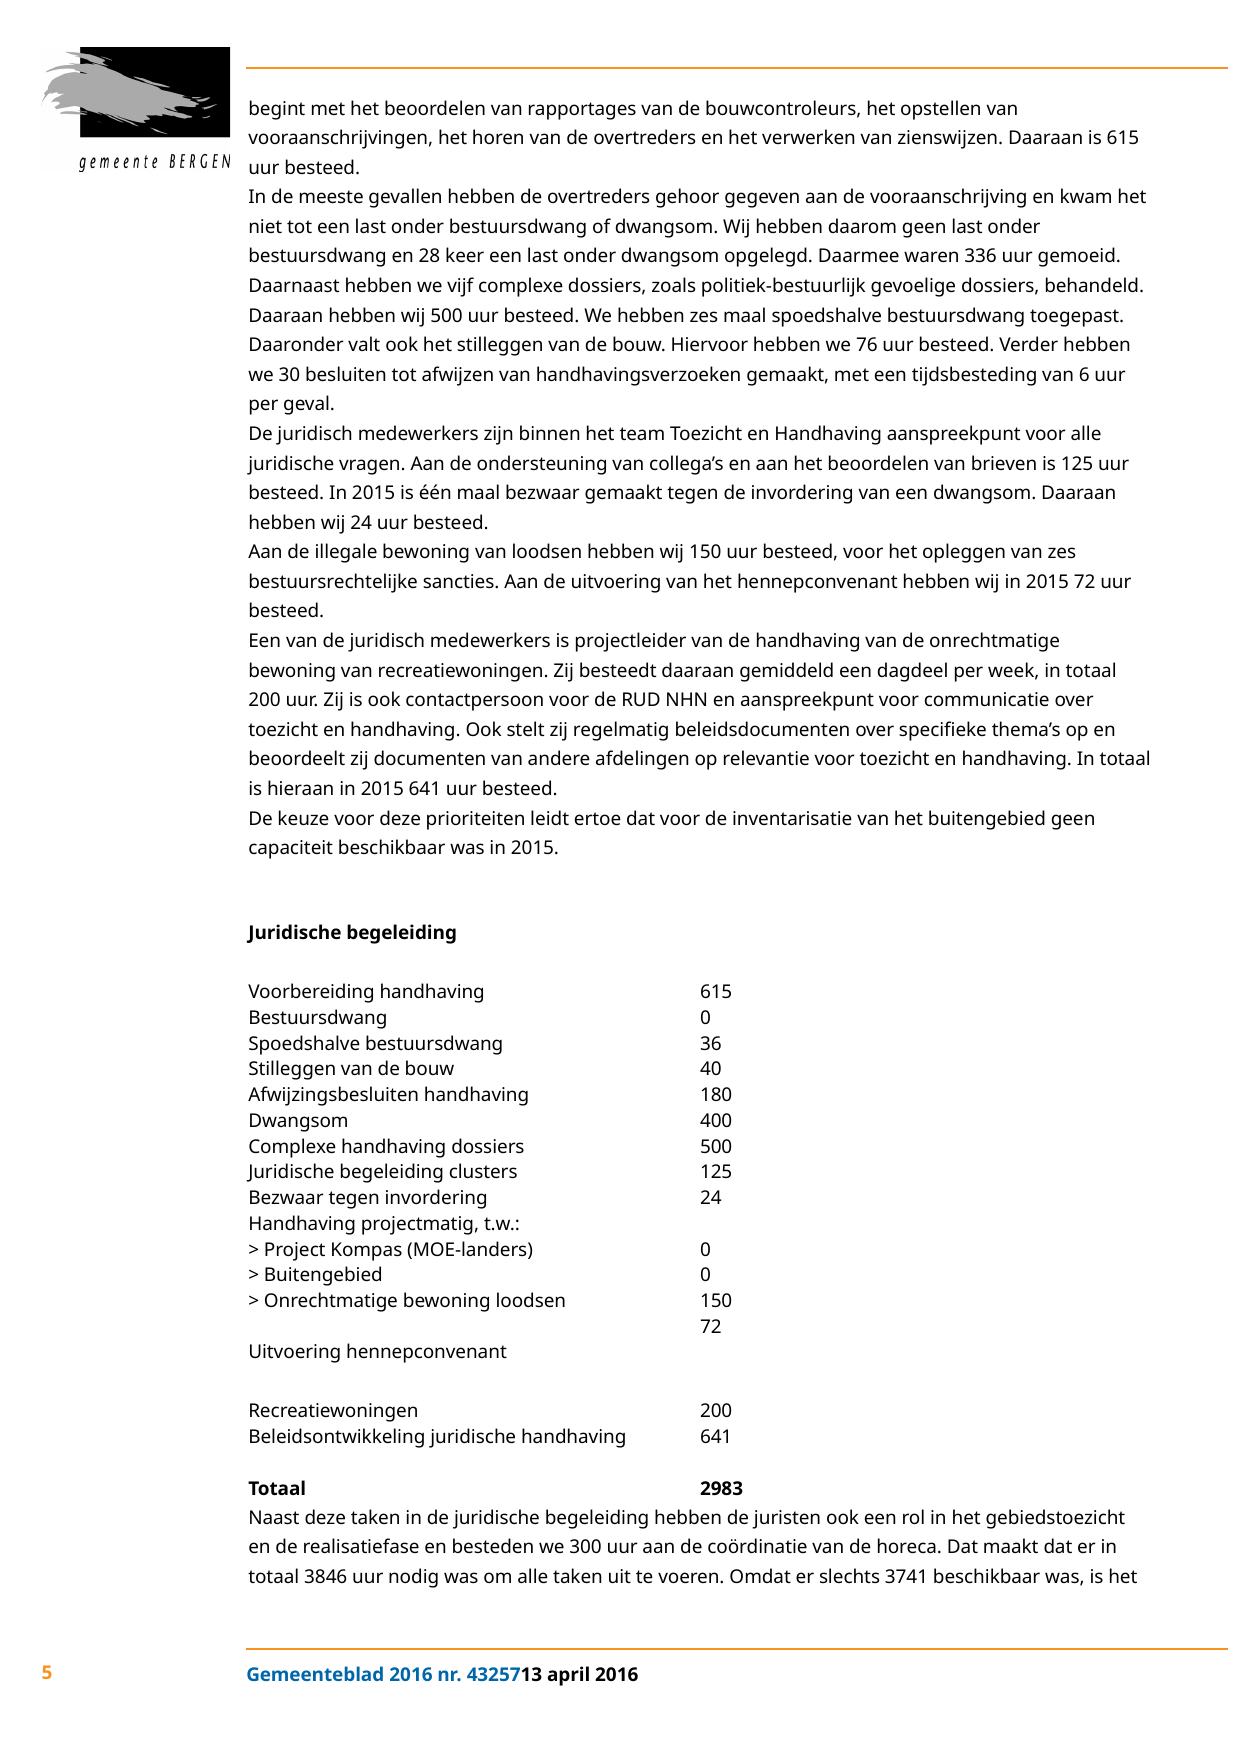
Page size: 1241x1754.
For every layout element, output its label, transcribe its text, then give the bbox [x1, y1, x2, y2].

table_cell Bestuursdwang [248, 1004, 700, 1030]
table_cell Dwangsom [248, 1107, 700, 1133]
table_cell > Onrechtmatige bewoning loodsen [248, 1287, 700, 1313]
picture [41, 47, 231, 172]
table_cell > Project Kompas (MOE-landers) [248, 1236, 700, 1261]
table_cell 2983 [700, 1475, 1152, 1501]
table_header [248, 945, 700, 978]
table_cell > Buitengebied [248, 1261, 700, 1287]
table_cell Stilleggen van de bouw [248, 1056, 700, 1081]
table_header Uitvoering hennepconvenant [248, 1339, 700, 1364]
table_cell 24 [700, 1184, 1152, 1210]
text Naast deze taken in de juridische begeleiding hebben de juristen ook een rol in het gebiedstoezicht en de realisatiefase en besteden we 300 uur aan de coördinatie van de horeca. Dat maakt dat er in totaal 3846 uur nodig was om alle taken uit te voeren. Omdat er slechts 3741 beschikbaar was, is het [248, 1504, 1152, 1589]
table_cell [700, 1210, 1152, 1236]
table_cell 0 [700, 1236, 1152, 1261]
text De juridisch medewerkers zijn binnen het team Toezicht en Handhaving aanspreekpunt voor alle juridische vragen. Aan de ondersteuning van collega’s en aan het beoordelen van brieven is 125 uur besteed. In 2015 is één maal bezwaar gemaakt tegen de invordering van een dwangsom. Daaraan hebben wij 24 uur besteed. [248, 420, 1152, 535]
table_cell 641 [700, 1424, 1152, 1449]
text De keuze voor deze prioriteiten leidt ertoe dat voor de inventarisatie van het buitengebied geen capaciteit beschikbaar was in 2015. [248, 805, 1152, 860]
table_cell Afwijzingsbesluiten handhaving [248, 1081, 700, 1107]
table_cell 40 [700, 1056, 1152, 1081]
table_cell Spoedshalve bestuursdwang [248, 1030, 700, 1056]
table_header [248, 894, 700, 920]
table_cell 615 [700, 979, 1152, 1004]
table_cell 125 [700, 1159, 1152, 1184]
table_cell Totaal [248, 1475, 700, 1501]
table_cell 72 [700, 1313, 1152, 1398]
table_cell Voorbereiding handhaving [248, 979, 700, 1004]
table_cell Bezwaar tegen invordering [248, 1184, 700, 1210]
table_cell 400 [700, 1107, 1152, 1133]
table_cell 500 [700, 1133, 1152, 1158]
table_header [700, 894, 1152, 978]
table_cell 150 [700, 1287, 1152, 1313]
text In de meeste gevallen hebben de overtreders gehoor gegeven aan de vooraanschrijving en kwam het niet tot een last onder bestuursdwang of dwangsom. Wij hebben daarom geen last onder bestuursdwang en 28 keer een last onder dwangsom opgelegd. Daarmee waren 336 uur gemoeid. Daarnaast hebben we vijf complexe dossiers, zoals politiek-bestuurlijk gevoelige dossiers, behandeld. Daaraan hebben wij 500 uur besteed. We hebben zes maal spoedshalve bestuursdwang toegepast. Daaronder valt ook het stilleggen van de bouw. Hiervoor hebben we 76 uur besteed. Verder hebben we 30 besluiten tot afwijzen van handhavingsverzoeken gemaakt, met een tijdsbesteding van 6 uur per geval. [248, 183, 1152, 416]
table_cell 180 [700, 1081, 1152, 1107]
table_cell Beleidsontwikkeling juridische handhaving [248, 1424, 700, 1449]
table_cell [248, 1313, 700, 1339]
text Aan de illegale bewoning van loodsen hebben wij 150 uur besteed, voor het opleggen van zes bestuursrechtelijke sancties. Aan de uitvoering van het hennepconvenant hebben wij in 2015 72 uur besteed. [248, 538, 1152, 623]
table_header Juridische begeleiding [248, 920, 700, 945]
table_cell 0 [700, 1004, 1152, 1030]
table_cell [700, 1449, 1152, 1475]
table_cell Complexe handhaving dossiers [248, 1133, 700, 1158]
text Een van de juridisch medewerkers is projectleider van de handhaving van de onrechtmatige bewoning van recreatiewoningen. Zij besteedt daaraan gemiddeld een dagdeel per week, in totaal 200 uur. Zij is ook contactpersoon voor de RUD NHN en aanspreekpunt voor communicatie over toezicht en handhaving. Ook stelt zij regelmatig beleidsdocumenten over specifieke thema’s op en beoordeelt zij documenten van andere afdelingen op relevantie voor toezicht en handhaving. In totaal is hieraan in 2015 641 uur besteed. [248, 627, 1152, 801]
table_cell Recreatiewoningen [248, 1398, 700, 1423]
table_cell Handhaving projectmatig, t.w.: [248, 1210, 700, 1236]
table_cell [248, 1449, 700, 1475]
table_cell [248, 1364, 700, 1398]
table_cell 36 [700, 1030, 1152, 1056]
table_cell 200 [700, 1398, 1152, 1423]
text begint met het beoordelen van rapportages van de bouwcontroleurs, het opstellen van vooraanschrijvingen, het horen van de overtreders en het verwerken van zienswijzen. Daaraan is 615 uur besteed. [248, 95, 1152, 180]
table_cell Juridische begeleiding clusters [248, 1159, 700, 1184]
table_cell 0 [700, 1261, 1152, 1287]
